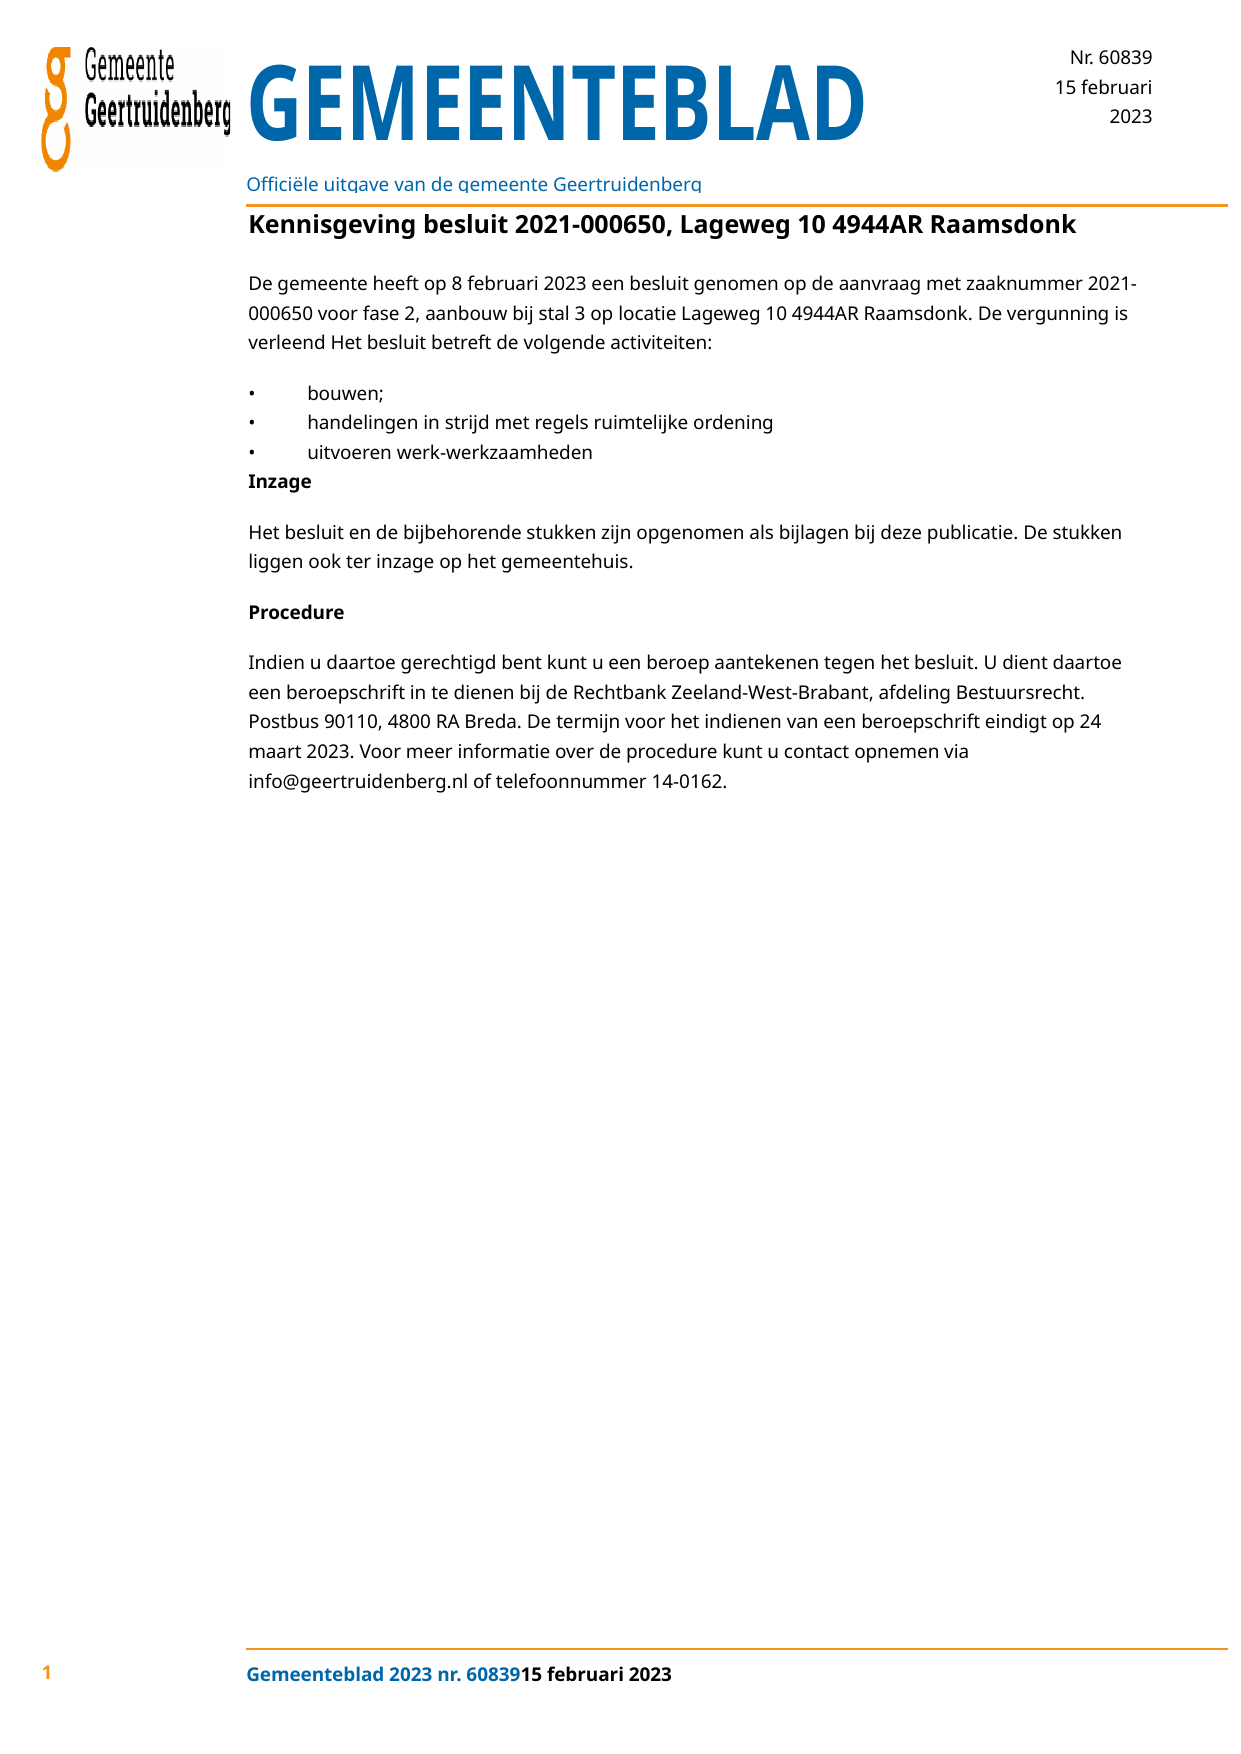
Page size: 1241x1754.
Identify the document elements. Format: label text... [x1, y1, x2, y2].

text Procedure [248, 599, 1152, 625]
picture [41, 47, 231, 172]
list handelingen in strijd met regels ruimtelijke ordening [248, 409, 1152, 435]
text De gemeente heeft op 8 februari 2023 een besluit genomen op de aanvraag met zaaknummer 2021-000650 voor fase 2, aanbouw bij stal 3 op locatie Lageweg 10 4944AR Raamsdonk. De vergunning is verleend Het besluit betreft de volgende activiteiten: [248, 270, 1152, 355]
text Kennisgeving besluit 2021-000650, Lageweg 10 4944AR Raamsdonk [248, 207, 1152, 241]
text Het besluit en de bijbehorende stukken zijn opgenomen als bijlagen bij deze publicatie. De stukken liggen ook ter inzage op het gemeentehuis. [248, 519, 1152, 574]
list bouwen; [248, 380, 1152, 406]
list uitvoeren werk-werkzaamheden [248, 439, 1152, 465]
text Inzage [248, 469, 1152, 494]
text Indien u daartoe gerechtigd bent kunt u een beroep aantekenen tegen het besluit. U dient daartoe een beroepschrift in te dienen bij de Rechtbank Zeeland-West-Brabant, afdeling Bestuursrecht. Postbus 90110, 4800 RA Breda. De termijn voor het indienen van een beroepschrift eindigt op 24 maart 2023. Voor meer informatie over de procedure kunt u contact opnemen via info@geertruidenberg.nl of telefoonnummer 14-0162. [248, 649, 1152, 793]
